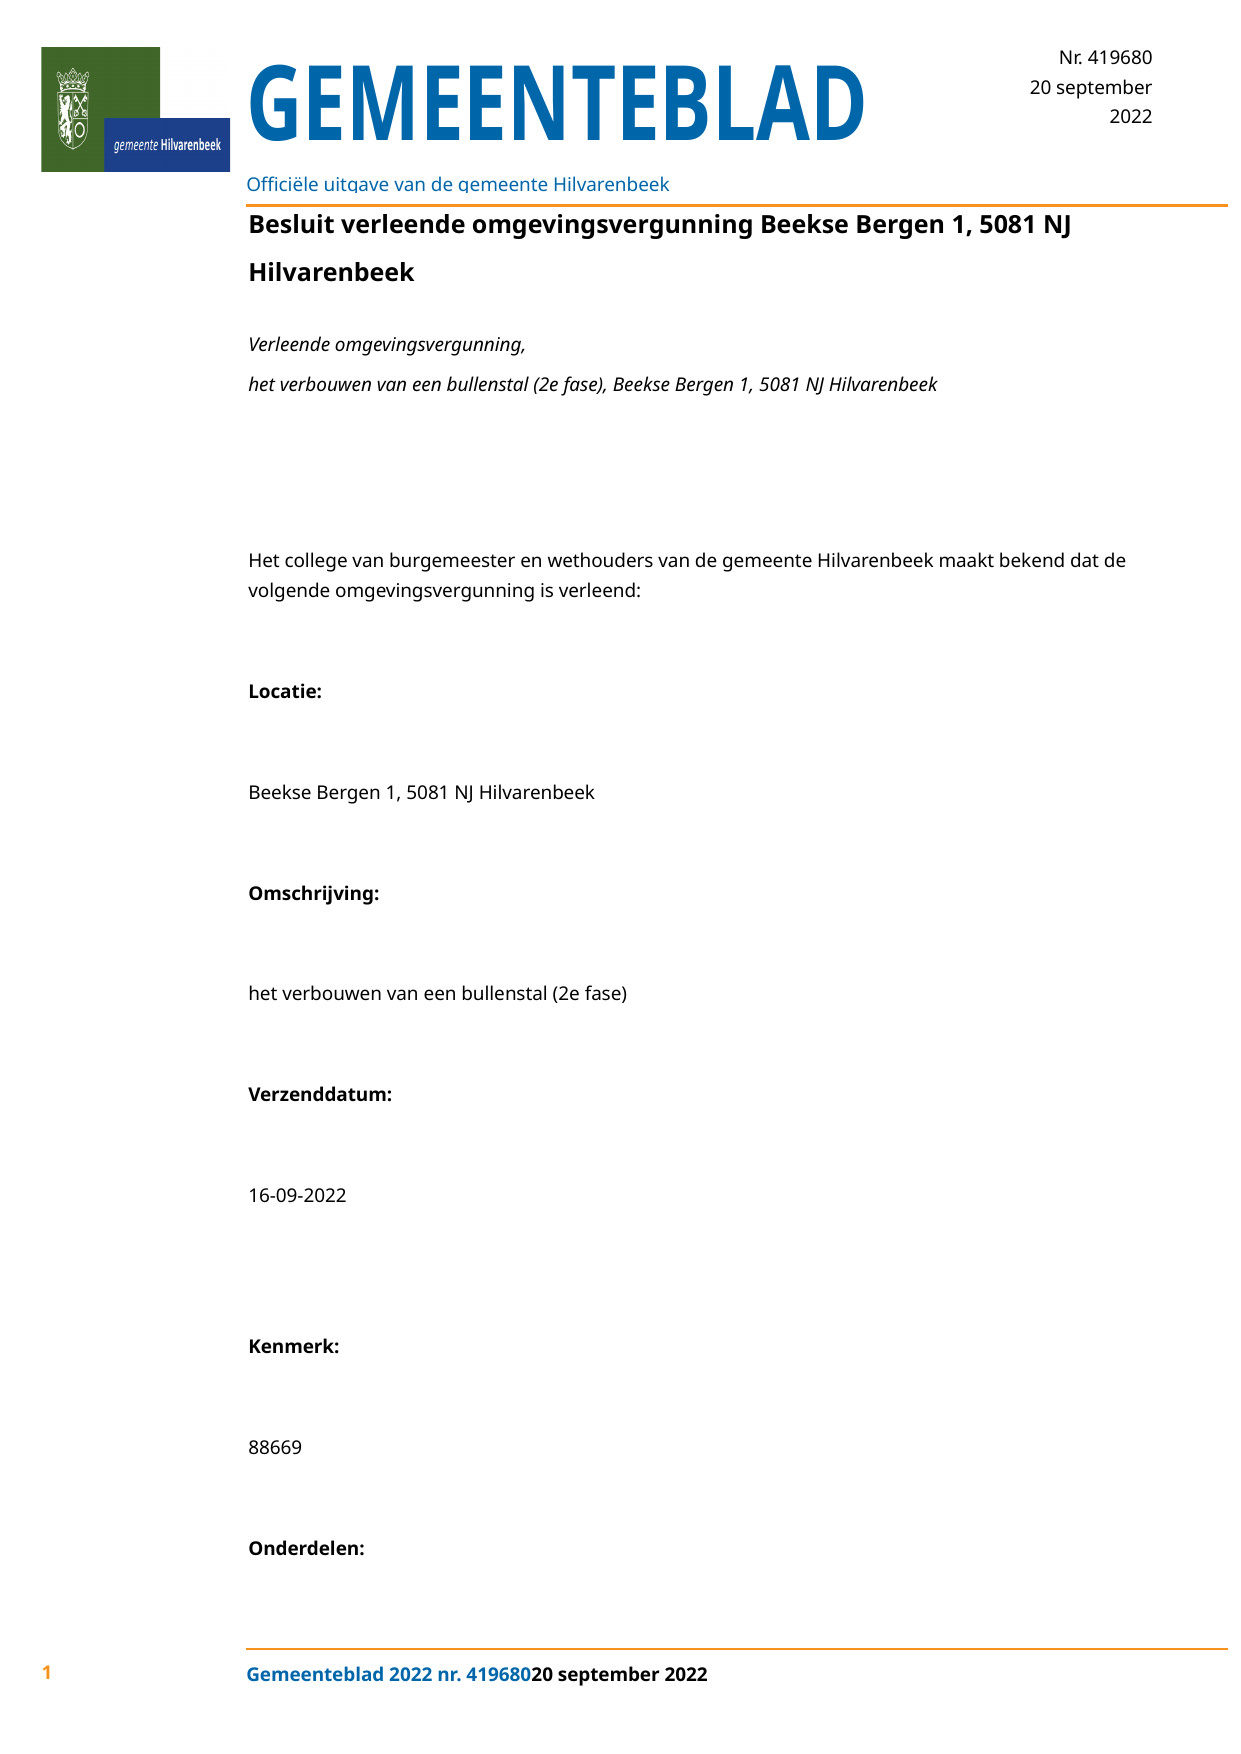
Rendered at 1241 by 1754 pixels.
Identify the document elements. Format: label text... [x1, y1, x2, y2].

picture [41, 47, 231, 172]
text Omschrijving: [248, 880, 1152, 906]
text Besluit verleende omgevingsvergunning Beekse Bergen 1, 5081 NJ Hilvarenbeek [248, 207, 1152, 288]
text Kenmerk: [248, 1333, 1152, 1359]
text Verzenddatum: [248, 1081, 1152, 1107]
text Beekse Bergen 1, 5081 NJ Hilvarenbeek [248, 779, 1152, 805]
text het verbouwen van een bullenstal (2e fase) [248, 981, 1152, 1006]
text het verbouwen van een bullenstal (2e fase), Beekse Bergen 1, 5081 NJ Hilvarenbeek [248, 371, 1152, 396]
text Locatie: [248, 678, 1152, 704]
text 88669 [248, 1434, 1152, 1460]
text 16-09-2022 [248, 1182, 1152, 1208]
text Het college van burgemeester en wethouders van de gemeente Hilvarenbeek maakt bekend dat de volgende omgevingsvergunning is verleend: [248, 548, 1152, 603]
text Verleende omgevingsvergunning, [248, 331, 1152, 357]
text Onderdelen: [248, 1535, 1152, 1561]
